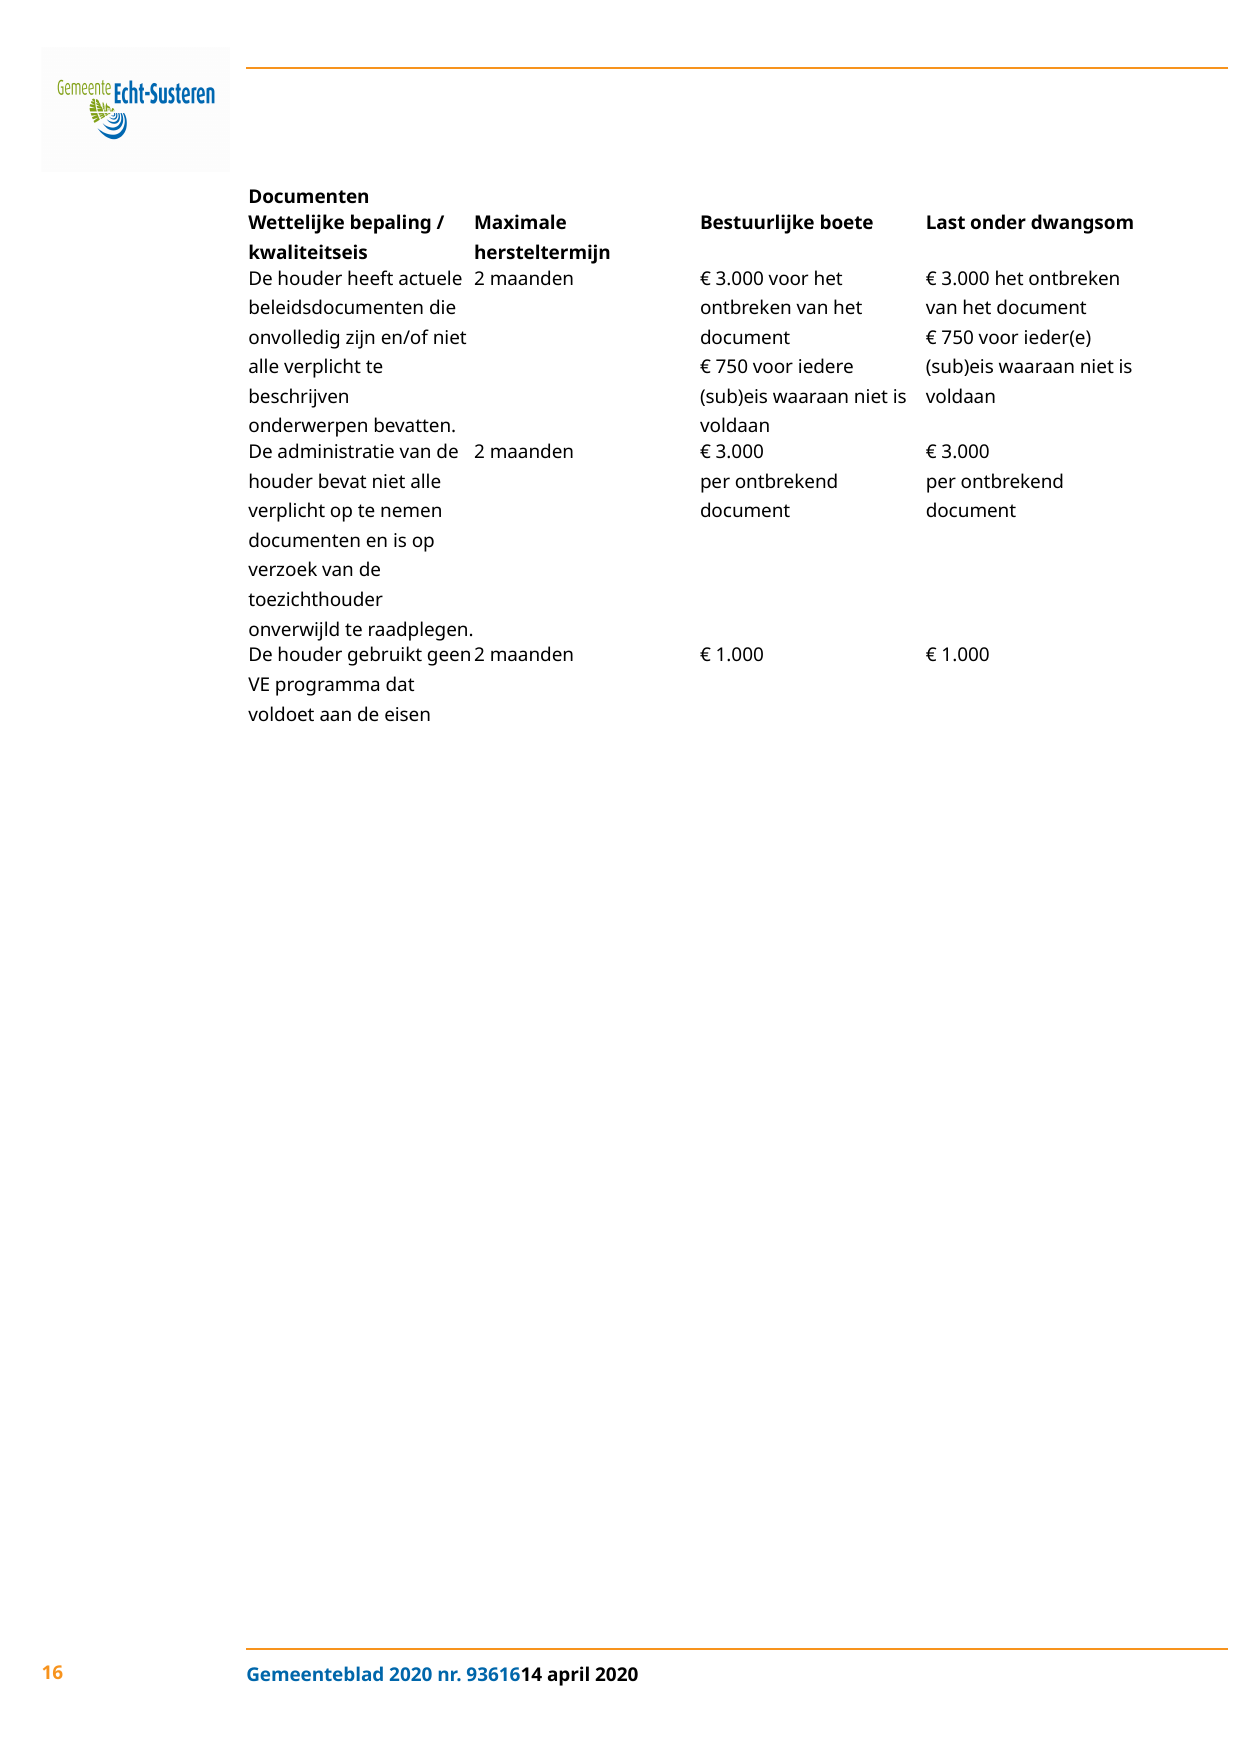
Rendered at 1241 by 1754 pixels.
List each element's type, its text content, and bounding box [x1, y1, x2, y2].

table_cell 2 maanden [474, 438, 700, 642]
table_cell Maximale hersteltermijn [474, 209, 700, 265]
table_cell € 3.000 voor het ontbreken van het document € 750 voor iedere (sub)eis waaraan niet is voldaan [700, 265, 926, 438]
table_cell De houder heeft actuele beleidsdocumenten die onvolledig zijn en/of niet alle verplicht te beschrijven onderwerpen bevatten. [248, 265, 474, 438]
table_header Documenten [248, 184, 474, 209]
picture [41, 47, 231, 172]
table_header [926, 184, 1152, 209]
table_cell 2 maanden [474, 642, 700, 726]
table_cell De houder gebruikt geen VE programma dat voldoet aan de eisen [248, 642, 474, 726]
table_cell Bestuurlijke boete [700, 209, 926, 265]
table_header [700, 184, 926, 209]
table_cell 2 maanden [474, 265, 700, 438]
table_cell € 1.000 [926, 642, 1152, 726]
table_cell Last onder dwangsom [926, 209, 1152, 265]
table_cell Wettelijke bepaling / kwaliteitseis [248, 209, 474, 265]
table_cell € 3.000 per ontbrekend document [700, 438, 926, 642]
table_cell € 3.000 per ontbrekend document [926, 438, 1152, 642]
table_cell € 1.000 [700, 642, 926, 726]
table_cell € 3.000 het ontbreken van het document € 750 voor ieder(e) (sub)eis waaraan niet is voldaan [926, 265, 1152, 438]
table_header [474, 184, 700, 209]
table_cell De administratie van de houder bevat niet alle verplicht op te nemen documenten en is op verzoek van de toezichthouder onverwijld te raadplegen. [248, 438, 474, 642]
